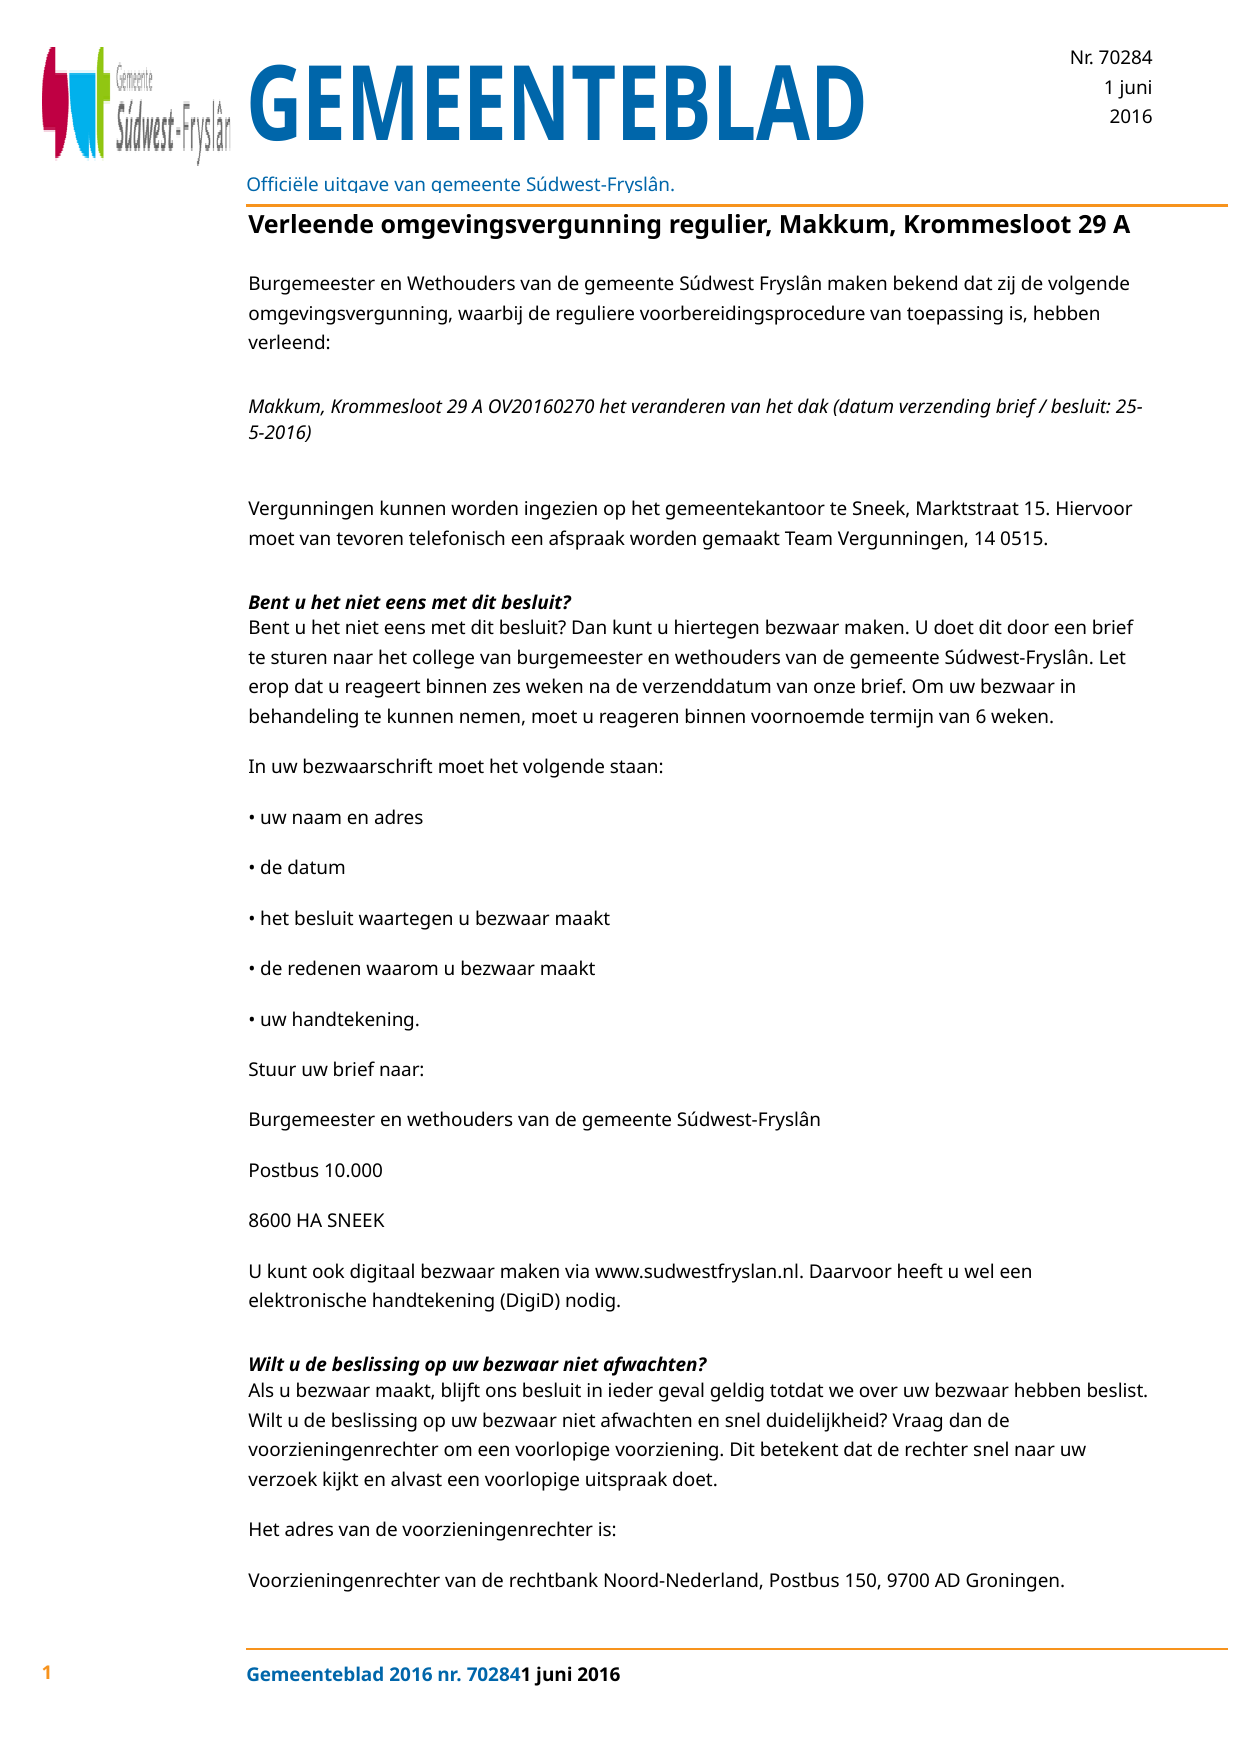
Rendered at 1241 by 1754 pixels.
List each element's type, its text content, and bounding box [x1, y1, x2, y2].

text Makkum, Krommesloot 29 A OV20160270 het veranderen van het dak (datum verzending brief / besluit: 25-5-2016) [248, 393, 1152, 445]
text • uw handtekening. [248, 1006, 1152, 1032]
text Stuur uw brief naar: [248, 1056, 1152, 1082]
text • het besluit waartegen u bezwaar maakt [248, 905, 1152, 931]
text • de redenen waarom u bezwaar maakt [248, 955, 1152, 981]
text Wilt u de beslissing op uw bezwaar niet afwachten? [248, 1351, 1152, 1377]
text In uw bezwaarschrift moet het volgende staan: [248, 754, 1152, 779]
text • de datum [248, 854, 1152, 880]
text 8600 HA SNEEK [248, 1207, 1152, 1233]
text • uw naam en adres [248, 804, 1152, 830]
text Het adres van de voorzieningenrechter is: [248, 1516, 1152, 1542]
text Vergunningen kunnen worden ingezien op het gemeentekantoor te Sneek, Marktstraat 15. Hiervoor moet van tevoren telefonisch een afspraak worden gemaakt Team Vergunningen, 14 0515. [248, 495, 1152, 551]
text Bent u het niet eens met dit besluit? Dan kunt u hiertegen bezwaar maken. U doet dit door een brief te sturen naar het college van burgemeester en wethouders van de gemeente Súdwest-Fryslân. Let erop dat u reageert binnen zes weken na de verzenddatum van onze brief. Om uw bezwaar in behandeling te kunnen nemen, moet u reageren binnen voornoemde termijn van 6 weken. [248, 614, 1152, 729]
text Bent u het niet eens met dit besluit? [248, 589, 1152, 614]
text U kunt ook digitaal bezwaar maken via www.sudwestfryslan.nl. Daarvoor heeft u wel een elektronische handtekening (DigiD) nodig. [248, 1258, 1152, 1313]
text Burgemeester en wethouders van de gemeente Súdwest-Fryslân [248, 1107, 1152, 1132]
text Burgemeester en Wethouders van de gemeente Súdwest Fryslân maken bekend dat zij de volgende omgevingsvergunning, waarbij de reguliere voorbereidingsprocedure van toepassing is, hebben verleend: [248, 270, 1152, 355]
picture [41, 47, 231, 172]
text Voorzieningenrechter van de rechtbank Noord-Nederland, Postbus 150, 9700 AD Groningen. [248, 1567, 1152, 1592]
text Als u bezwaar maakt, blijft ons besluit in ieder geval geldig totdat we over uw bezwaar hebben beslist. Wilt u de beslissing op uw bezwaar niet afwachten en snel duidelijkheid? Vraag dan de voorzieningenrechter om een voorlopige voorziening. Dit betekent dat de rechter snel naar uw verzoek kijkt en alvast een voorlopige uitspraak doet. [248, 1377, 1152, 1492]
text Postbus 10.000 [248, 1157, 1152, 1183]
text Verleende omgevingsvergunning regulier, Makkum, Krommesloot 29 A [248, 207, 1152, 241]
